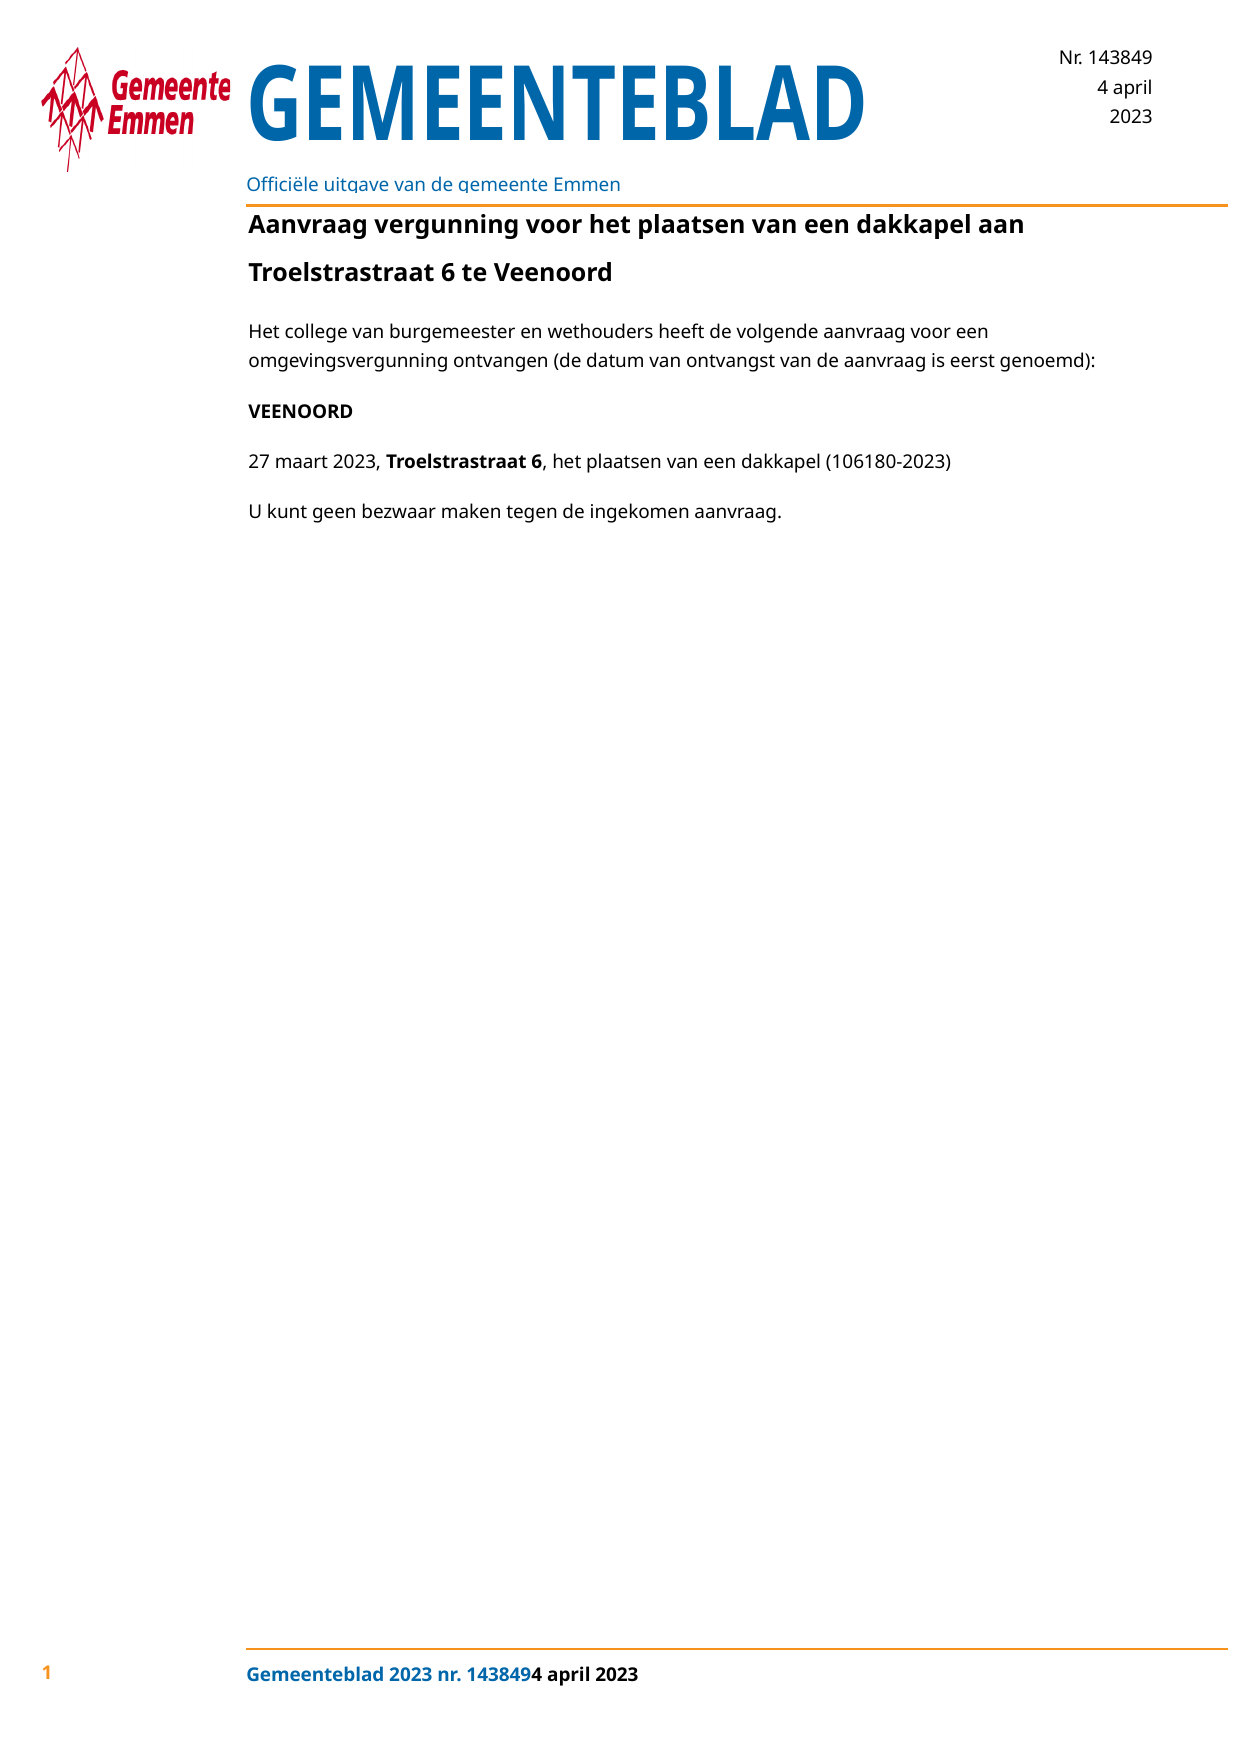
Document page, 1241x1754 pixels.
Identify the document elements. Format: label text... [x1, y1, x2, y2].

text VEENOORD [248, 398, 1152, 424]
text 27 maart 2023, Troelstrastraat 6, het plaatsen van een dakkapel (106180-2023) [248, 448, 1152, 474]
picture [41, 47, 231, 172]
text Het college van burgemeester en wethouders heeft de volgende aanvraag voor een omgevingsvergunning ontvangen (de datum van ontvangst van de aanvraag is eerst genoemd): [248, 318, 1152, 373]
text U kunt geen bezwaar maken tegen de ingekomen aanvraag. [248, 499, 1152, 524]
text Aanvraag vergunning voor het plaatsen van een dakkapel aan Troelstrastraat 6 te Veenoord [248, 207, 1152, 288]
